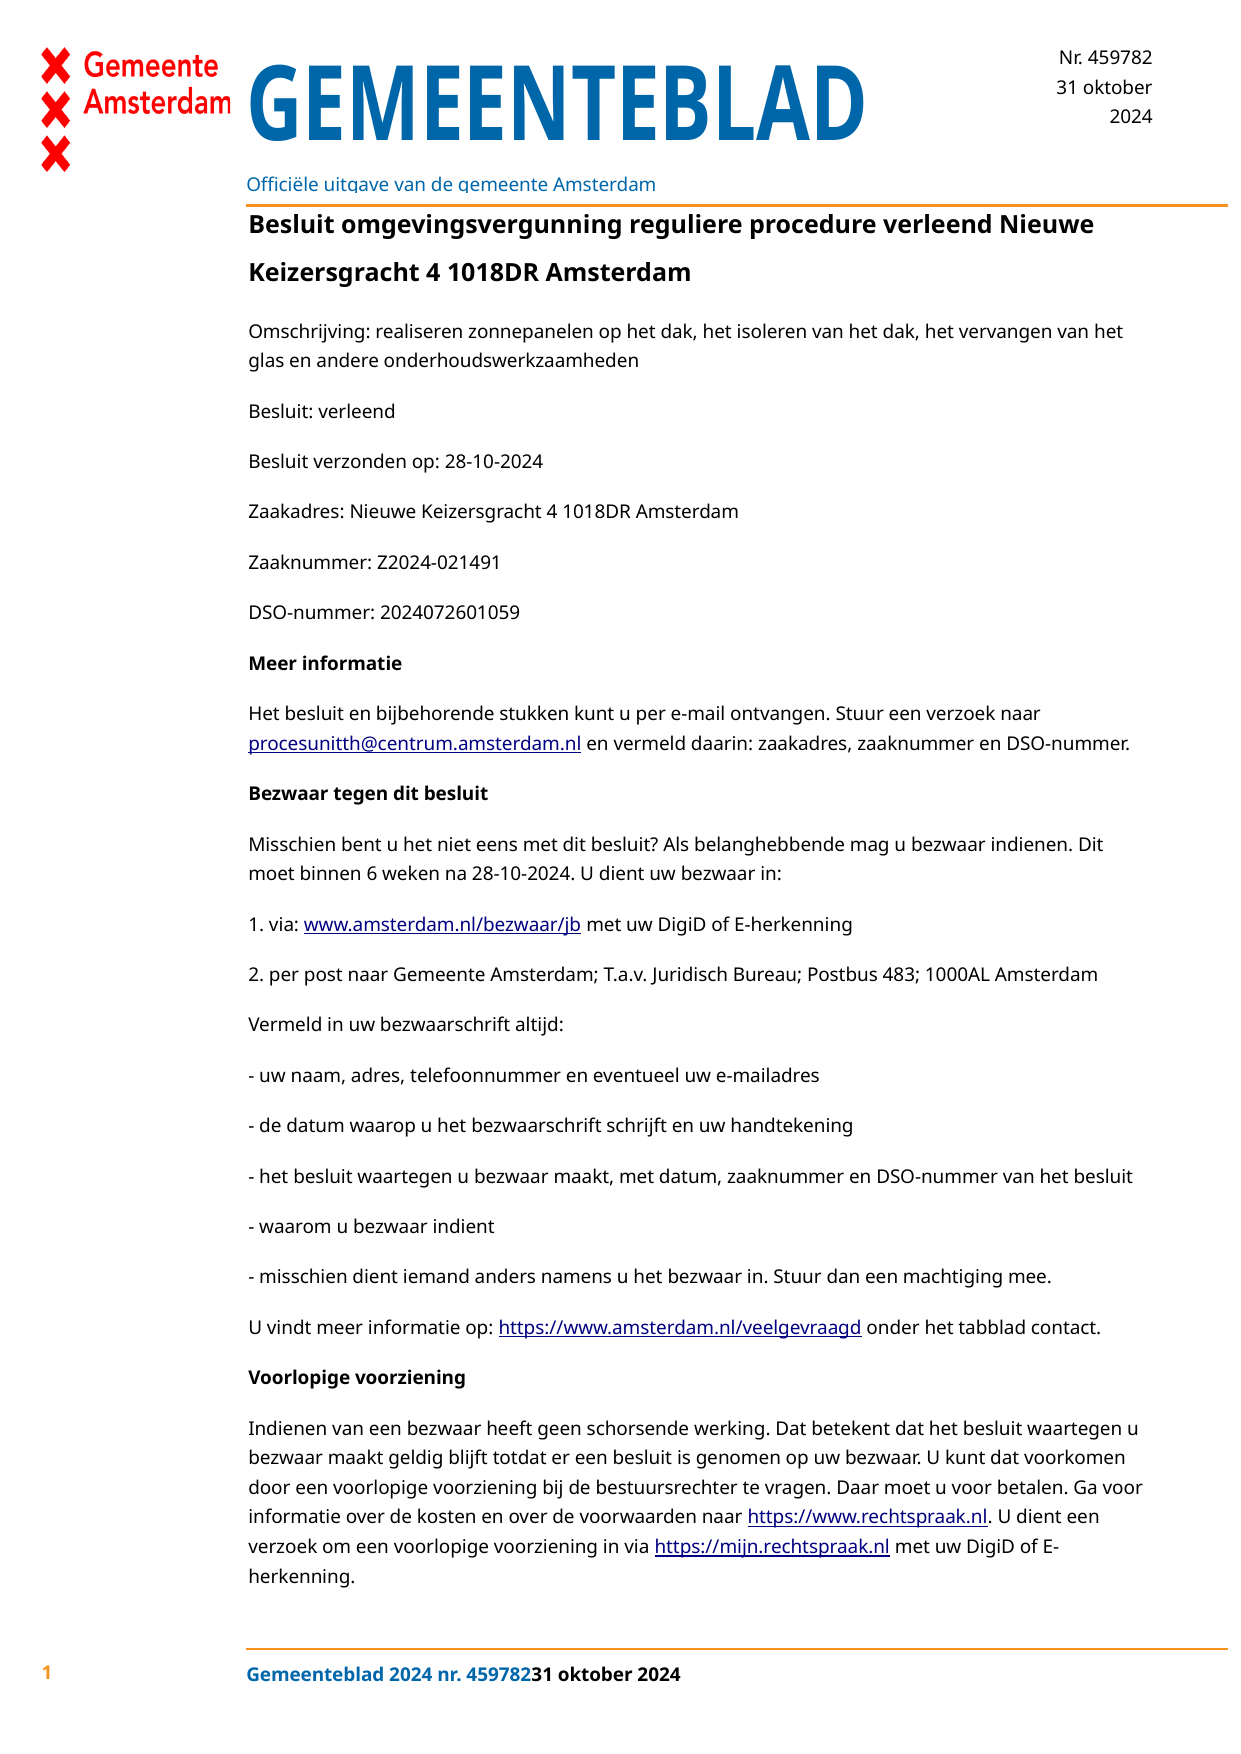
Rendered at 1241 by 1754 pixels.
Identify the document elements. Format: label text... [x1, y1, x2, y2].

text 1. via: www.amsterdam.nl/bezwaar/jb met uw DigiD of E-herkenning [248, 911, 1152, 937]
text Besluit: verleend [248, 398, 1152, 424]
text - misschien dient iemand anders namens u het bezwaar in. Stuur dan een machtiging mee. [248, 1264, 1152, 1289]
text - waarom u bezwaar indient [248, 1213, 1152, 1239]
text Besluit omgevingsvergunning reguliere procedure verleend Nieuwe Keizersgracht 4 1018DR Amsterdam [248, 207, 1152, 288]
text Zaakadres: Nieuwe Keizersgracht 4 1018DR Amsterdam [248, 499, 1152, 524]
text Meer informatie [248, 650, 1152, 676]
text - het besluit waartegen u bezwaar maakt, met datum, zaaknummer en DSO-nummer van het besluit [248, 1163, 1152, 1189]
text Bezwaar tegen dit besluit [248, 780, 1152, 806]
text U vindt meer informatie op: https://www.amsterdam.nl/veelgevraagd onder het tabblad contact. [248, 1314, 1152, 1340]
text Besluit verzonden op: 28-10-2024 [248, 448, 1152, 474]
text Misschien bent u het niet eens met dit besluit? Als belanghebbende mag u bezwaar indienen. Dit moet binnen 6 weken na 28-10-2024. U dient uw bezwaar in: [248, 831, 1152, 886]
text Voorlopige voorziening [248, 1364, 1152, 1390]
text Zaaknummer: Z2024-021491 [248, 549, 1152, 575]
text Het besluit en bijbehorende stukken kunt u per e-mail ontvangen. Stuur een verzoek naar procesunitth@centrum.amsterdam.nl en vermeld daarin: zaakadres, zaaknummer en DSO-nummer. [248, 700, 1152, 756]
picture [41, 47, 231, 172]
text DSO-nummer: 2024072601059 [248, 599, 1152, 625]
text Omschrijving: realiseren zonnepanelen op het dak, het isoleren van het dak, het vervangen van het glas en andere onderhoudswerkzaamheden [248, 318, 1152, 373]
text Vermeld in uw bezwaarschrift altijd: [248, 1012, 1152, 1037]
text 2. per post naar Gemeente Amsterdam; T.a.v. Juridisch Bureau; Postbus 483; 1000AL Amsterdam [248, 961, 1152, 987]
text Indienen van een bezwaar heeft geen schorsende werking. Dat betekent dat het besluit waartegen u bezwaar maakt geldig blijft totdat er een besluit is genomen op uw bezwaar. U kunt dat voorkomen door een voorlopige voorziening bij de bestuursrechter te vragen. Daar moet u voor betalen. Ga voor informatie over de kosten en over de voorwaarden naar https://www.rechtspraak.nl. U dient een verzoek om een voorlopige voorziening in via https://mijn.rechtspraak.nl met uw DigiD of E-herkenning. [248, 1415, 1152, 1589]
text - de datum waarop u het bezwaarschrift schrijft en uw handtekening [248, 1112, 1152, 1138]
text - uw naam, adres, telefoonnummer en eventueel uw e-mailadres [248, 1062, 1152, 1088]
